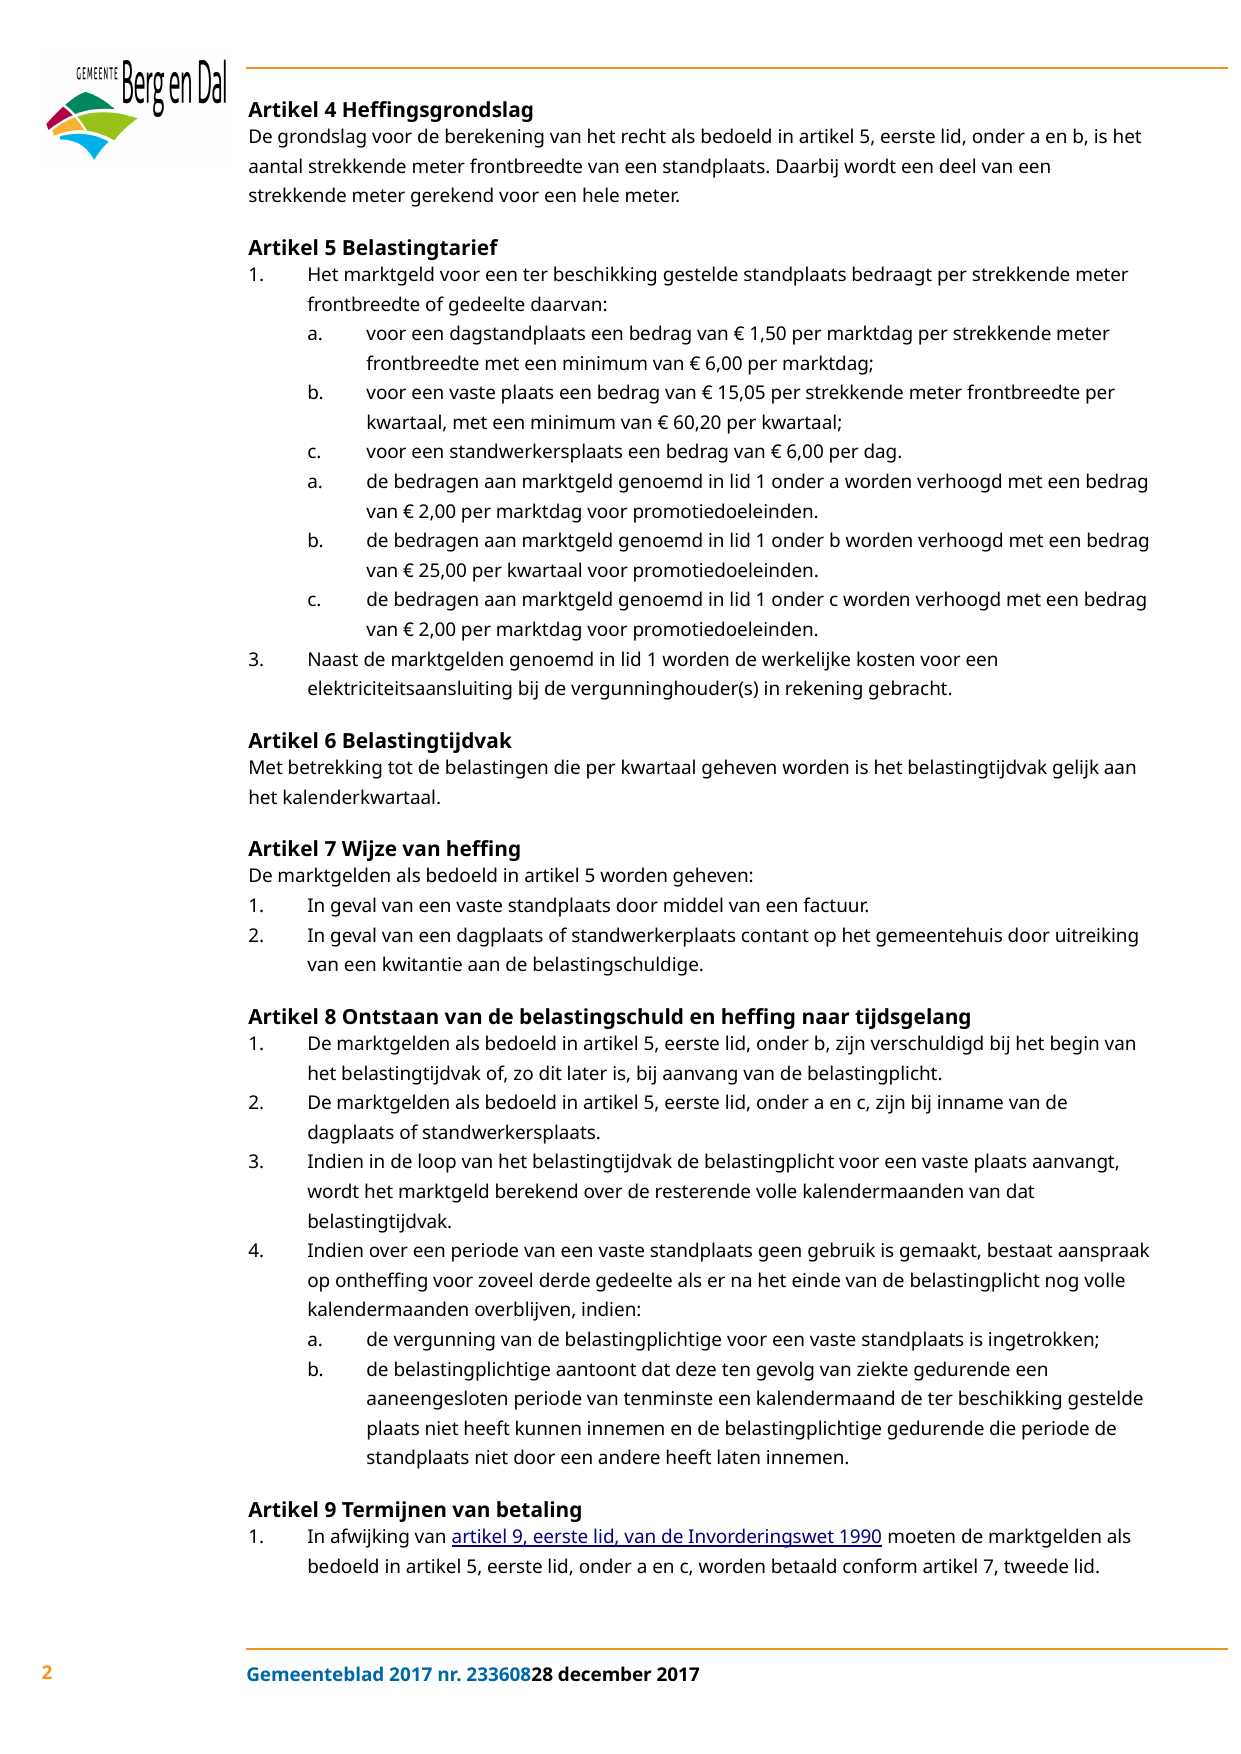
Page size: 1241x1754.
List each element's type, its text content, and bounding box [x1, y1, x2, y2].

text Met betrekking tot de belastingen die per kwartaal geheven worden is het belastingtijdvak gelijk aan het kalenderkwartaal. [248, 754, 1152, 809]
list voor een standwerkersplaats een bedrag van € 6,00 per dag. [307, 439, 1152, 464]
list In afwijking van artikel 9, eerste lid, van de Invorderingswet 1990 moeten de marktgelden als bedoeld in artikel 5, eerste lid, onder a en c, worden betaald conform artikel 7, tweede lid. [248, 1523, 1152, 1579]
list De marktgelden als bedoeld in artikel 5, eerste lid, onder a en c, zijn bij inname van de dagplaats of standwerkersplaats. [248, 1089, 1152, 1145]
list de belastingplichtige aantoont dat deze ten gevolg van ziekte gedurende een aaneengesloten periode van tenminste een kalendermaand de ter beschikking gestelde plaats niet heeft kunnen innemen en de belastingplichtige gedurende die periode de standplaats niet door een andere heeft laten innemen. [307, 1356, 1152, 1470]
list Indien over een periode van een vaste standplaats geen gebruik is gemaakt, bestaat aanspraak op ontheffing voor zoveel derde gedeelte als er na het einde van de belastingplicht nog volle kalendermaanden overblijven, indien: [248, 1237, 1152, 1322]
list Het marktgeld voor een ter beschikking gestelde standplaats bedraagt per strekkende meter frontbreedte of gedeelte daarvan: [248, 261, 1152, 317]
text Artikel 7 Wijze van heffing [248, 834, 1152, 863]
text Artikel 6 Belastingtijdvak [248, 726, 1152, 754]
list De marktgelden als bedoeld in artikel 5, eerste lid, onder b, zijn verschuldigd bij het begin van het belastingtijdvak of, zo dit later is, bij aanvang van de belastingplicht. [248, 1030, 1152, 1086]
list de vergunning van de belastingplichtige voor een vaste standplaats is ingetrokken; [307, 1326, 1152, 1352]
list In geval van een dagplaats of standwerkerplaats contant op het gemeentehuis door uitreiking van een kwitantie aan de belastingschuldige. [248, 922, 1152, 977]
list de bedragen aan marktgeld genoemd in lid 1 onder c worden verhoogd met een bedrag van € 2,00 per marktdag voor promotiedoeleinden. [307, 587, 1152, 642]
text De grondslag voor de berekening van het recht als bedoeld in artikel 5, eerste lid, onder a en b, is het aantal strekkende meter frontbreedte van een standplaats. Daarbij wordt een deel van een strekkende meter gerekend voor een hele meter. [248, 123, 1152, 208]
list voor een vaste plaats een bedrag van € 15,05 per strekkende meter frontbreedte per kwartaal, met een minimum van € 60,20 per kwartaal; [307, 379, 1152, 435]
list de bedragen aan marktgeld genoemd in lid 1 onder b worden verhoogd met een bedrag van € 25,00 per kwartaal voor promotiedoeleinden. [307, 527, 1152, 583]
list de bedragen aan marktgeld genoemd in lid 1 onder a worden verhoogd met een bedrag van € 2,00 per marktdag voor promotiedoeleinden. [307, 468, 1152, 524]
picture [41, 47, 231, 172]
list In geval van een vaste standplaats door middel van een factuur. [248, 892, 1152, 918]
list voor een dagstandplaats een bedrag van € 1,50 per marktdag per strekkende meter frontbreedte met een minimum van € 6,00 per marktdag; [307, 320, 1152, 376]
text Artikel 9 Termijnen van betaling [248, 1495, 1152, 1523]
text Artikel 5 Belastingtarief [248, 233, 1152, 261]
list Naast de marktgelden genoemd in lid 1 worden de werkelijke kosten voor een elektriciteitsaansluiting bij de vergunninghouder(s) in rekening gebracht. [248, 646, 1152, 701]
text Artikel 4 Heffingsgrondslag [248, 95, 1152, 123]
text Artikel 8 Ontstaan van de belastingschuld en heffing naar tijdsgelang [248, 1002, 1152, 1030]
text De marktgelden als bedoeld in artikel 5 worden geheven: [248, 863, 1152, 888]
list Indien in de loop van het belastingtijdvak de belastingplicht voor een vaste plaats aanvangt, wordt het marktgeld berekend over de resterende volle kalendermaanden van dat belastingtijdvak. [248, 1149, 1152, 1233]
